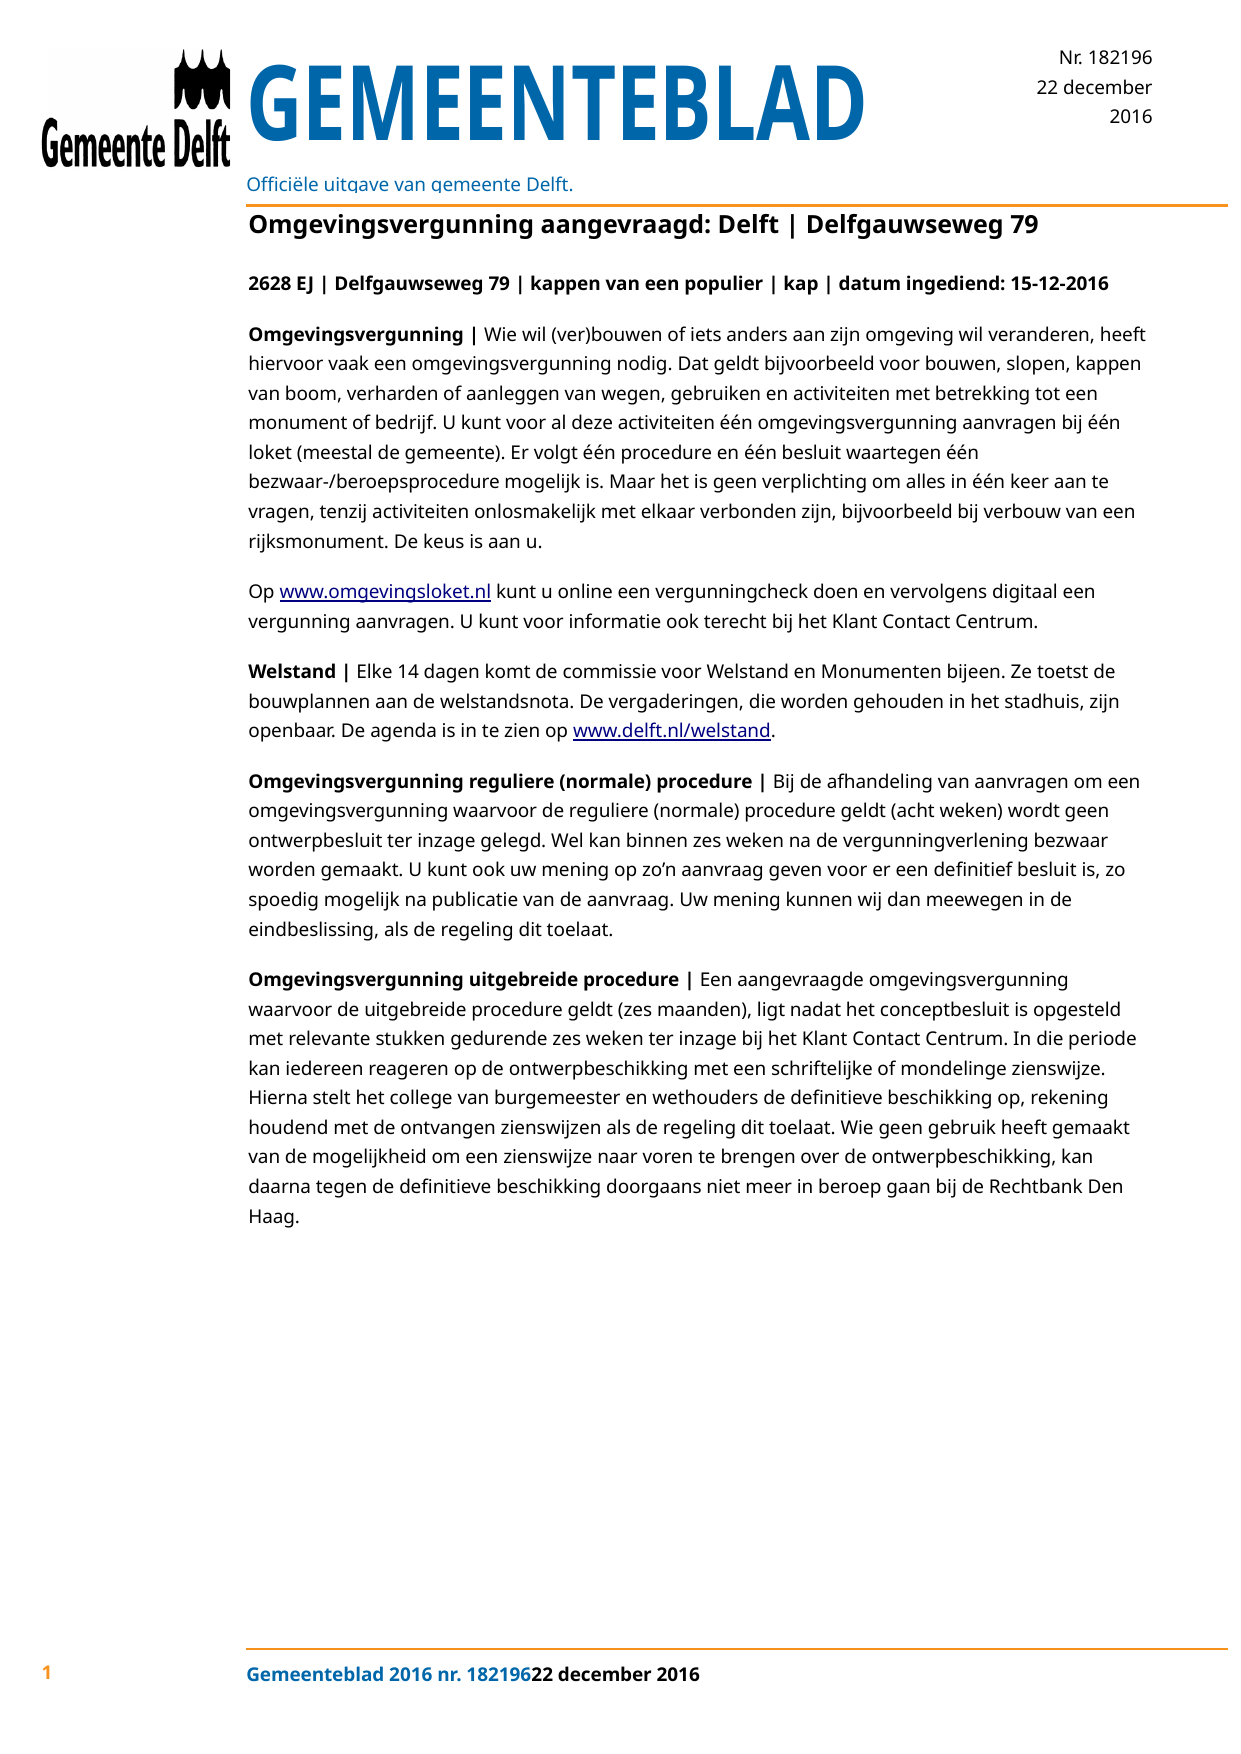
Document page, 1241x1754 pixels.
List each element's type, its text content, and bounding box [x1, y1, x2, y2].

text Omgevingsvergunning aangevraagd: Delft | Delfgauwseweg 79 [248, 207, 1152, 241]
text 2628 EJ | Delfgauwseweg 79 | kappen van een populier | kap | datum ingediend: 15-12-2016 [248, 270, 1152, 296]
text Op www.omgevingsloket.nl kunt u online een vergunningcheck doen en vervolgens digitaal een vergunning aanvragen. U kunt voor informatie ook terecht bij het Klant Contact Centrum. [248, 578, 1152, 633]
text Omgevingsvergunning | Wie wil (ver)bouwen of iets anders aan zijn omgeving wil veranderen, heeft hiervoor vaak een omgevingsvergunning nodig. Dat geldt bijvoorbeeld voor bouwen, slopen, kappen van boom, verharden of aanleggen van wegen, gebruiken en activiteiten met betrekking tot een monument of bedrijf. U kunt voor al deze activiteiten één omgevingsvergunning aanvragen bij één loket (meestal de gemeente). Er volgt één procedure en één besluit waartegen één bezwaar-/beroepsprocedure mogelijk is. Maar het is geen verplichting om alles in één keer aan te vragen, tenzij activiteiten onlosmakelijk met elkaar verbonden zijn, bijvoorbeeld bij verbouw van een rijksmonument. De keus is aan u. [248, 321, 1152, 553]
text Omgevingsvergunning reguliere (normale) procedure | Bij de afhandeling van aanvragen om een omgevingsvergunning waarvoor de reguliere (normale) procedure geldt (acht weken) wordt geen ontwerpbesluit ter inzage gelegd. Wel kan binnen zes weken na de vergunningverlening bezwaar worden gemaakt. U kunt ook uw mening op zo’n aanvraag geven voor er een definitief besluit is, zo spoedig mogelijk na publicatie van de aanvraag. Uw mening kunnen wij dan meewegen in de eindbeslissing, als de regeling dit toelaat. [248, 768, 1152, 941]
text Omgevingsvergunning uitgebreide procedure | Een aangevraagde omgevingsvergunning waarvoor de uitgebreide procedure geldt (zes maanden), ligt nadat het conceptbesluit is opgesteld met relevante stukken gedurende zes weken ter inzage bij het Klant Contact Centrum. In die periode kan iedereen reageren op de ontwerpbeschikking met een schriftelijke of mondelinge zienswijze. Hierna stelt het college van burgemeester en wethouders de definitieve beschikking op, rekening houdend met de ontvangen zienswijzen als de regeling dit toelaat. Wie geen gebruik heeft gemaakt van de mogelijkheid om een zienswijze naar voren te brengen over de ontwerpbeschikking, kan daarna tegen de definitieve beschikking doorgaans niet meer in beroep gaan bij de Rechtbank Den Haag. [248, 966, 1152, 1228]
picture [41, 47, 231, 172]
text Welstand | Elke 14 dagen komt de commissie voor Welstand en Monumenten bijeen. Ze toetst de bouwplannen aan de welstandsnota. De vergaderingen, die worden gehouden in het stadhuis, zijn openbaar. De agenda is in te zien op www.delft.nl/welstand. [248, 658, 1152, 743]
